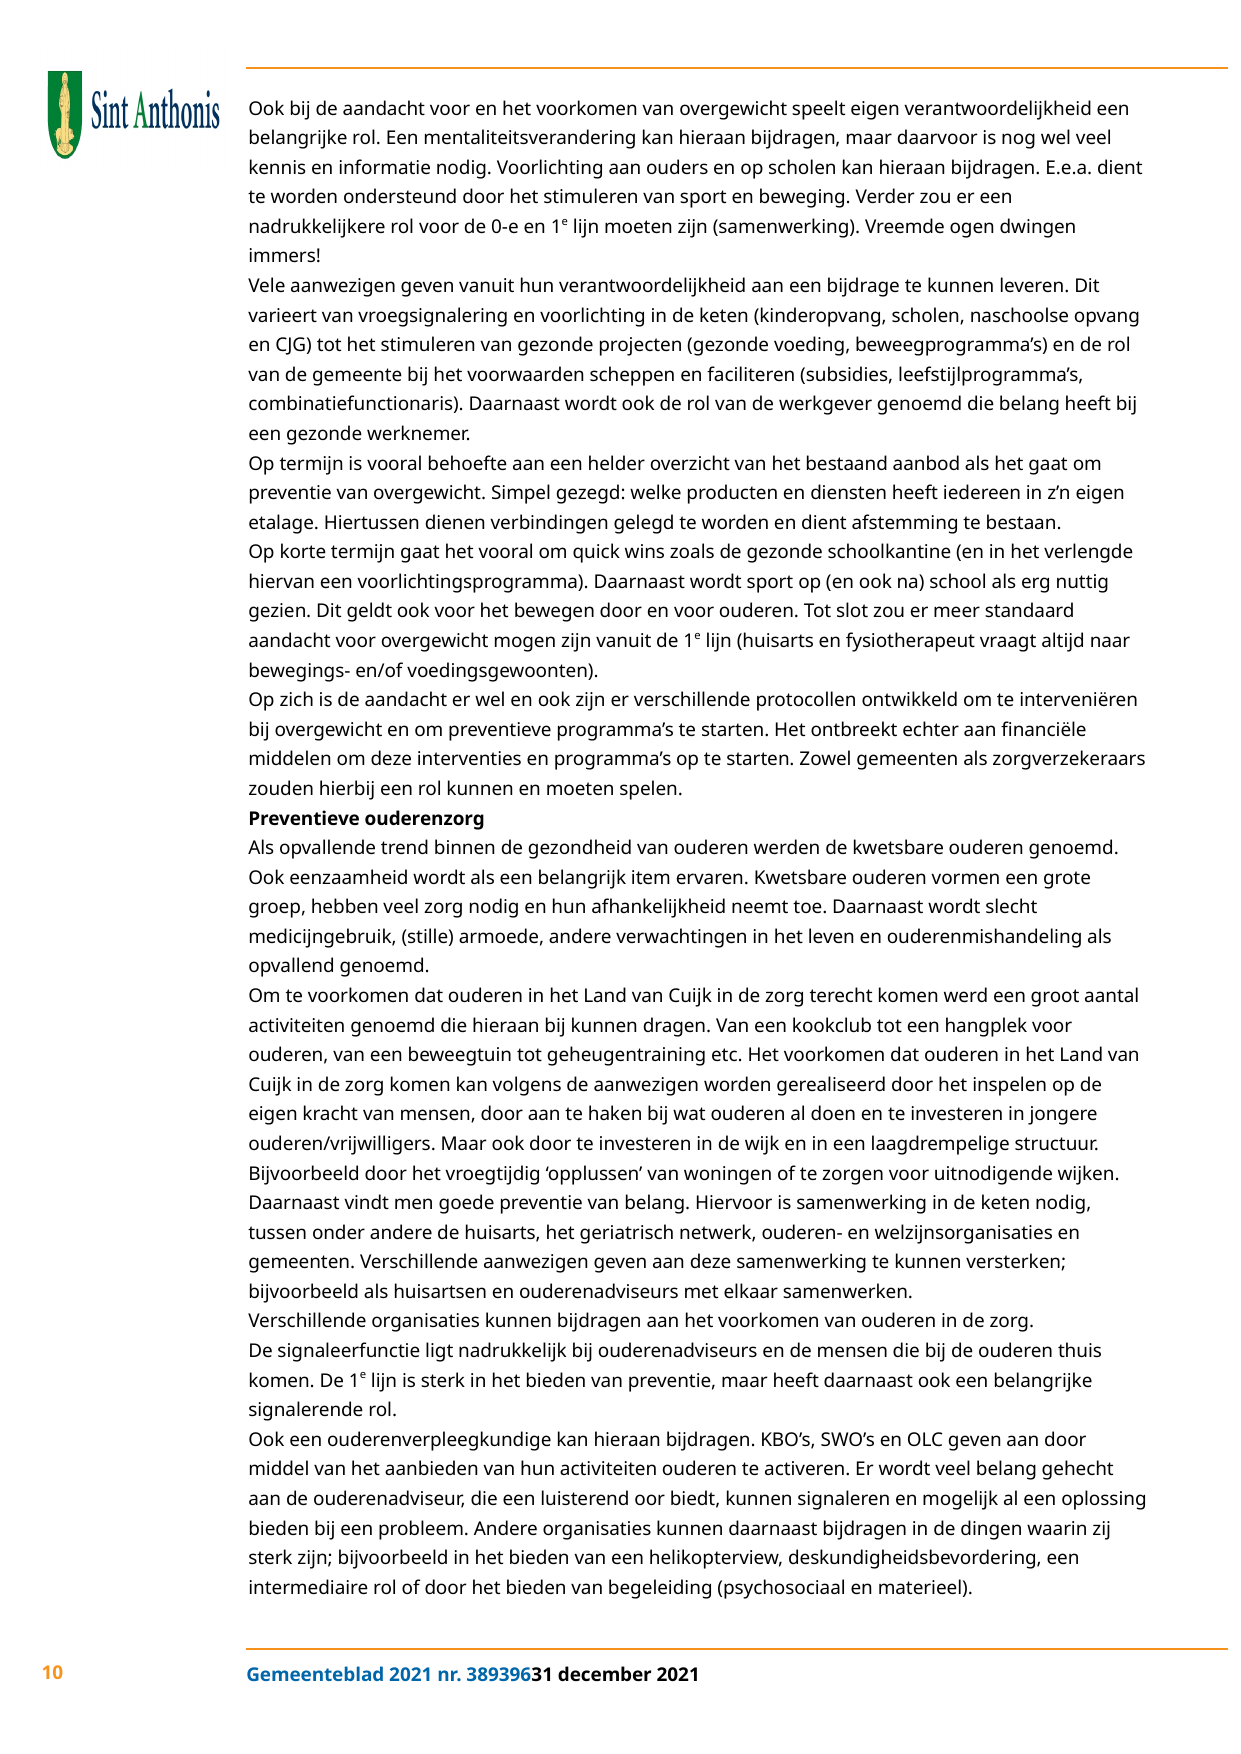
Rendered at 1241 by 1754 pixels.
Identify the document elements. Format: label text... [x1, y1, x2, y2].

picture [41, 47, 231, 172]
text Op korte termijn gaat het vooral om quick wins zoals de gezonde schoolkantine (en in het verlengde hiervan een voorlichtingsprogramma). Daarnaast wordt sport op (en ook na) school als erg nuttig gezien. Dit geldt ook voor het bewegen door en voor ouderen. Tot slot zou er meer standaard aandacht voor overgewicht mogen zijn vanuit de 1e lijn (huisarts en fysiotherapeut vraagt altijd naar bewegings- en/of voedingsgewoonten). [248, 538, 1152, 683]
text Om te voorkomen dat ouderen in het Land van Cuijk in de zorg terecht komen werd een groot aantal activiteiten genoemd die hieraan bij kunnen dragen. Van een kookclub tot een hangplek voor ouderen, van een beweegtuin tot geheugentraining etc. Het voorkomen dat ouderen in het Land van Cuijk in de zorg komen kan volgens de aanwezigen worden gerealiseerd door het inspelen op de eigen kracht van mensen, door aan te haken bij wat ouderen al doen en te investeren in jongere ouderen/vrijwilligers. Maar ook door te investeren in de wijk en in een laagdrempelige structuur. Bijvoorbeeld door het vroegtijdig ‘opplussen’ van woningen of te zorgen voor uitnodigende wijken. [248, 982, 1152, 1186]
text Ook een ouderenverpleegkundige kan hieraan bijdragen. KBO’s, SWO’s en OLC geven aan door middel van het aanbieden van hun activiteiten ouderen te activeren. Er wordt veel belang gehecht aan de ouderenadviseur, die een luisterend oor biedt, kunnen signaleren en mogelijk al een oplossing bieden bij een probleem. Andere organisaties kunnen daarnaast bijdragen in de dingen waarin zij sterk zijn; bijvoorbeeld in het bieden van een helikopterview, deskundigheidsbevordering, een intermediaire rol of door het bieden van begeleiding (psychosociaal en materieel). [248, 1426, 1152, 1600]
text De signaleerfunctie ligt nadrukkelijk bij ouderenadviseurs en de mensen die bij de ouderen thuis komen. De 1e lijn is sterk in het bieden van preventie, maar heeft daarnaast ook een belangrijke signalerende rol. [248, 1337, 1152, 1422]
text Op termijn is vooral behoefte aan een helder overzicht van het bestaand aanbod als het gaat om preventie van overgewicht. Simpel gezegd: welke producten en diensten heeft iedereen in z’n eigen etalage. Hiertussen dienen verbindingen gelegd te worden en dient afstemming te bestaan. [248, 450, 1152, 535]
text Preventieve ouderenzorg [248, 805, 1152, 831]
text Vele aanwezigen geven vanuit hun verantwoordelijkheid aan een bijdrage te kunnen leveren. Dit varieert van vroegsignalering en voorlichting in de keten (kinderopvang, scholen, naschoolse opvang en CJG) tot het stimuleren van gezonde projecten (gezonde voeding, beweegprogramma’s) en de rol van de gemeente bij het voorwaarden scheppen en faciliteren (subsidies, leefstijlprogramma’s, combinatiefunctionaris). Daarnaast wordt ook de rol van de werkgever genoemd die belang heeft bij een gezonde werknemer. [248, 272, 1152, 446]
text Daarnaast vindt men goede preventie van belang. Hiervoor is samenwerking in de keten nodig, tussen onder andere de huisarts, het geriatrisch netwerk, ouderen- en welzijnsorganisaties en gemeenten. Verschillende aanwezigen geven aan deze samenwerking te kunnen versterken; bijvoorbeeld als huisartsen en ouderenadviseurs met elkaar samenwerken. [248, 1189, 1152, 1304]
text Op zich is de aandacht er wel en ook zijn er verschillende protocollen ontwikkeld om te interveniëren bij overgewicht en om preventieve programma’s te starten. Het ontbreekt echter aan financiële middelen om deze interventies en programma’s op te starten. Zowel gemeenten als zorgverzekeraars zouden hierbij een rol kunnen en moeten spelen. [248, 686, 1152, 801]
text Als opvallende trend binnen de gezondheid van ouderen werden de kwetsbare ouderen genoemd. Ook eenzaamheid wordt als een belangrijk item ervaren. Kwetsbare ouderen vormen een grote groep, hebben veel zorg nodig en hun afhankelijkheid neemt toe. Daarnaast wordt slecht medicijngebruik, (stille) armoede, andere verwachtingen in het leven en ouderenmishandeling als opvallend genoemd. [248, 834, 1152, 978]
text Ook bij de aandacht voor en het voorkomen van overgewicht speelt eigen verantwoordelijkheid een belangrijke rol. Een mentaliteitsverandering kan hieraan bijdragen, maar daarvoor is nog wel veel kennis en informatie nodig. Voorlichting aan ouders en op scholen kan hieraan bijdragen. E.e.a. dient te worden ondersteund door het stimuleren van sport en beweging. Verder zou er een nadrukkelijkere rol voor de 0-e en 1e lijn moeten zijn (samenwerking). Vreemde ogen dwingen immers! [248, 95, 1152, 268]
text Verschillende organisaties kunnen bijdragen aan het voorkomen van ouderen in de zorg. [248, 1308, 1152, 1333]
